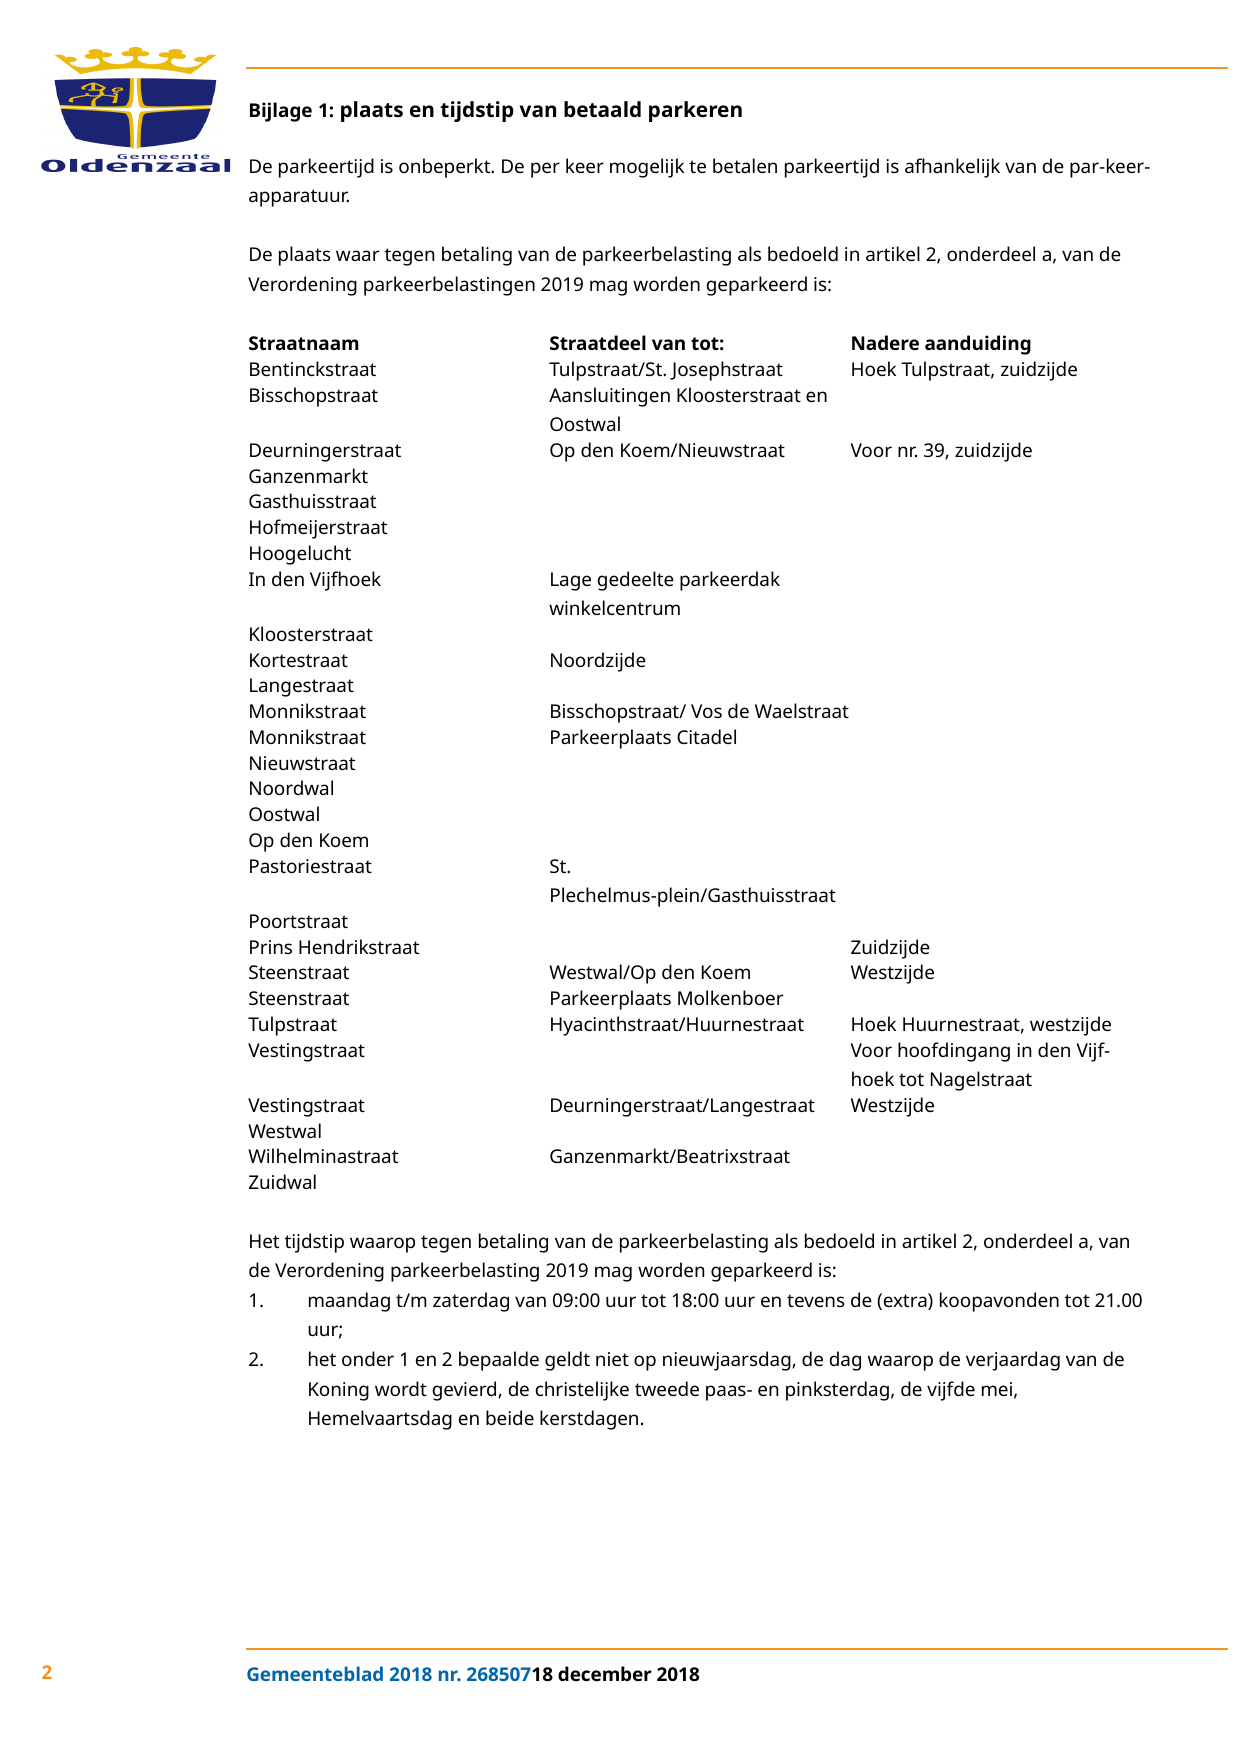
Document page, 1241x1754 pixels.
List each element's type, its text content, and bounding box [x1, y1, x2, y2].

table_cell [850, 724, 1152, 750]
table_cell [549, 750, 850, 776]
table_cell [850, 908, 1152, 934]
table_cell [850, 647, 1152, 673]
table_cell Pastoriestraat [248, 853, 549, 908]
text De plaats waar tegen betaling van de parkeerbelasting als bedoeld in artikel 2, onderdeel a, van de Verordening parkeerbelastingen 2019 mag worden geparkeerd is: [248, 242, 1152, 297]
table_cell Vestingstraat [248, 1092, 549, 1118]
table_cell Ganzenmarkt/Beatrixstraat [549, 1144, 850, 1169]
table_cell [850, 1118, 1152, 1143]
text Bijlage 1: plaats en tijdstip van betaald parkeren [248, 95, 1152, 123]
table_cell Zuidwal [248, 1169, 549, 1195]
table_cell [850, 1169, 1152, 1195]
table_cell Prins Hendrikstraat [248, 934, 549, 959]
table_cell Noordzijde [549, 647, 850, 673]
list maandag t/m zaterdag van 09:00 uur tot 18:00 uur en tevens de (extra) koopavonden tot 21.00 uur; [248, 1287, 1152, 1342]
table_cell [549, 1118, 850, 1143]
table_cell Monnikstraat [248, 724, 549, 750]
table_cell Nieuwstraat [248, 750, 549, 776]
table_cell Lage gedeelte parkeerdak winkelcentrum [549, 566, 850, 621]
table_cell Hoek Tulpstraat, zuidzijde [850, 356, 1152, 382]
table_cell Hyacinthstraat/Huurnestraat [549, 1011, 850, 1037]
table_cell [549, 673, 850, 698]
table_cell Steenstraat [248, 985, 549, 1011]
table_cell Wilhelminastraat [248, 1144, 549, 1169]
table_cell Monnikstraat [248, 699, 549, 724]
text De parkeertijd is onbeperkt. De per keer mogelijk te betalen parkeertijd is afhankelijk van de par-keer-apparatuur. [248, 153, 1152, 208]
table_cell [850, 1144, 1152, 1169]
table_header Nadere aanduiding [850, 331, 1152, 356]
table_cell Deurningerstraat [248, 437, 549, 463]
table_cell Langestraat [248, 673, 549, 698]
table_cell [850, 463, 1152, 489]
table_cell [549, 908, 850, 934]
table_cell [850, 489, 1152, 514]
table_cell [549, 801, 850, 827]
table_cell Voor hoofdingang in den Vijf-hoek tot Nagelstraat [850, 1037, 1152, 1092]
table_header Straatnaam [248, 331, 549, 356]
table_cell Westzijde [850, 1092, 1152, 1118]
table_cell Op den Koem [248, 827, 549, 853]
table_cell [549, 515, 850, 540]
text Het tijdstip waarop tegen betaling van de parkeerbelasting als bedoeld in artikel 2, onderdeel a, van de Verordening parkeerbelasting 2019 mag worden geparkeerd is: [248, 1228, 1152, 1283]
table_cell Bentinckstraat [248, 356, 549, 382]
table_cell [850, 515, 1152, 540]
table_cell Parkeerplaats Molkenboer [549, 985, 850, 1011]
table_cell Westzijde [850, 960, 1152, 985]
table_cell [549, 1037, 850, 1092]
table_cell Westwal [248, 1118, 549, 1143]
table_cell [850, 985, 1152, 1011]
table_cell Noordwal [248, 776, 549, 801]
table_cell [850, 776, 1152, 801]
table_header Straatdeel van tot: [549, 331, 850, 356]
list het onder 1 en 2 bepaalde geldt niet op nieuwjaarsdag, de dag waarop de verjaardag van de Koning wordt gevierd, de christelijke tweede paas- en pinksterdag, de vijfde mei, Hemelvaartsdag en beide kerstdagen. [248, 1346, 1152, 1431]
table_cell [549, 934, 850, 959]
table_cell [850, 827, 1152, 853]
table_cell [549, 1169, 850, 1195]
table_cell [850, 853, 1152, 908]
table_cell Hoek Huurnestraat, westzijde [850, 1011, 1152, 1037]
table_cell Deurningerstraat/Langestraat [549, 1092, 850, 1118]
table_cell In den Vijfhoek [248, 566, 549, 621]
table_cell Op den Koem/Nieuwstraat [549, 437, 850, 463]
table_cell Bisschopstraat [248, 382, 549, 437]
table_cell Hoogelucht [248, 540, 549, 566]
table_cell [549, 489, 850, 514]
table_cell [850, 750, 1152, 776]
table_cell Gasthuisstraat [248, 489, 549, 514]
table_cell [850, 699, 1152, 724]
table_cell Kortestraat [248, 647, 549, 673]
table_cell [549, 540, 850, 566]
table_cell Zuidzijde [850, 934, 1152, 959]
table_cell [850, 621, 1152, 647]
table_cell [549, 463, 850, 489]
table_cell [549, 827, 850, 853]
table_cell Tulpstraat/St. Josephstraat [549, 356, 850, 382]
table_cell [850, 382, 1152, 437]
table_cell [549, 776, 850, 801]
table_cell Oostwal [248, 801, 549, 827]
table_cell Steenstraat [248, 960, 549, 985]
table_cell Kloosterstraat [248, 621, 549, 647]
table_cell Bisschopstraat/ Vos de Waelstraat [549, 699, 850, 724]
table_cell Parkeerplaats Citadel [549, 724, 850, 750]
table_cell [850, 566, 1152, 621]
table_cell [549, 621, 850, 647]
table_cell Poortstraat [248, 908, 549, 934]
table_cell Westwal/Op den Koem [549, 960, 850, 985]
table_cell Hofmeijerstraat [248, 515, 549, 540]
table_cell [850, 540, 1152, 566]
picture [41, 47, 231, 172]
table_cell St. Plechelmus-plein/Gasthuisstraat [549, 853, 850, 908]
table_cell Ganzenmarkt [248, 463, 549, 489]
table_cell [850, 673, 1152, 698]
table_cell Tulpstraat [248, 1011, 549, 1037]
table_cell [850, 801, 1152, 827]
table_cell Aansluitingen Kloosterstraat en Oostwal [549, 382, 850, 437]
table_cell Voor nr. 39, zuidzijde [850, 437, 1152, 463]
table_cell Vestingstraat [248, 1037, 549, 1092]
